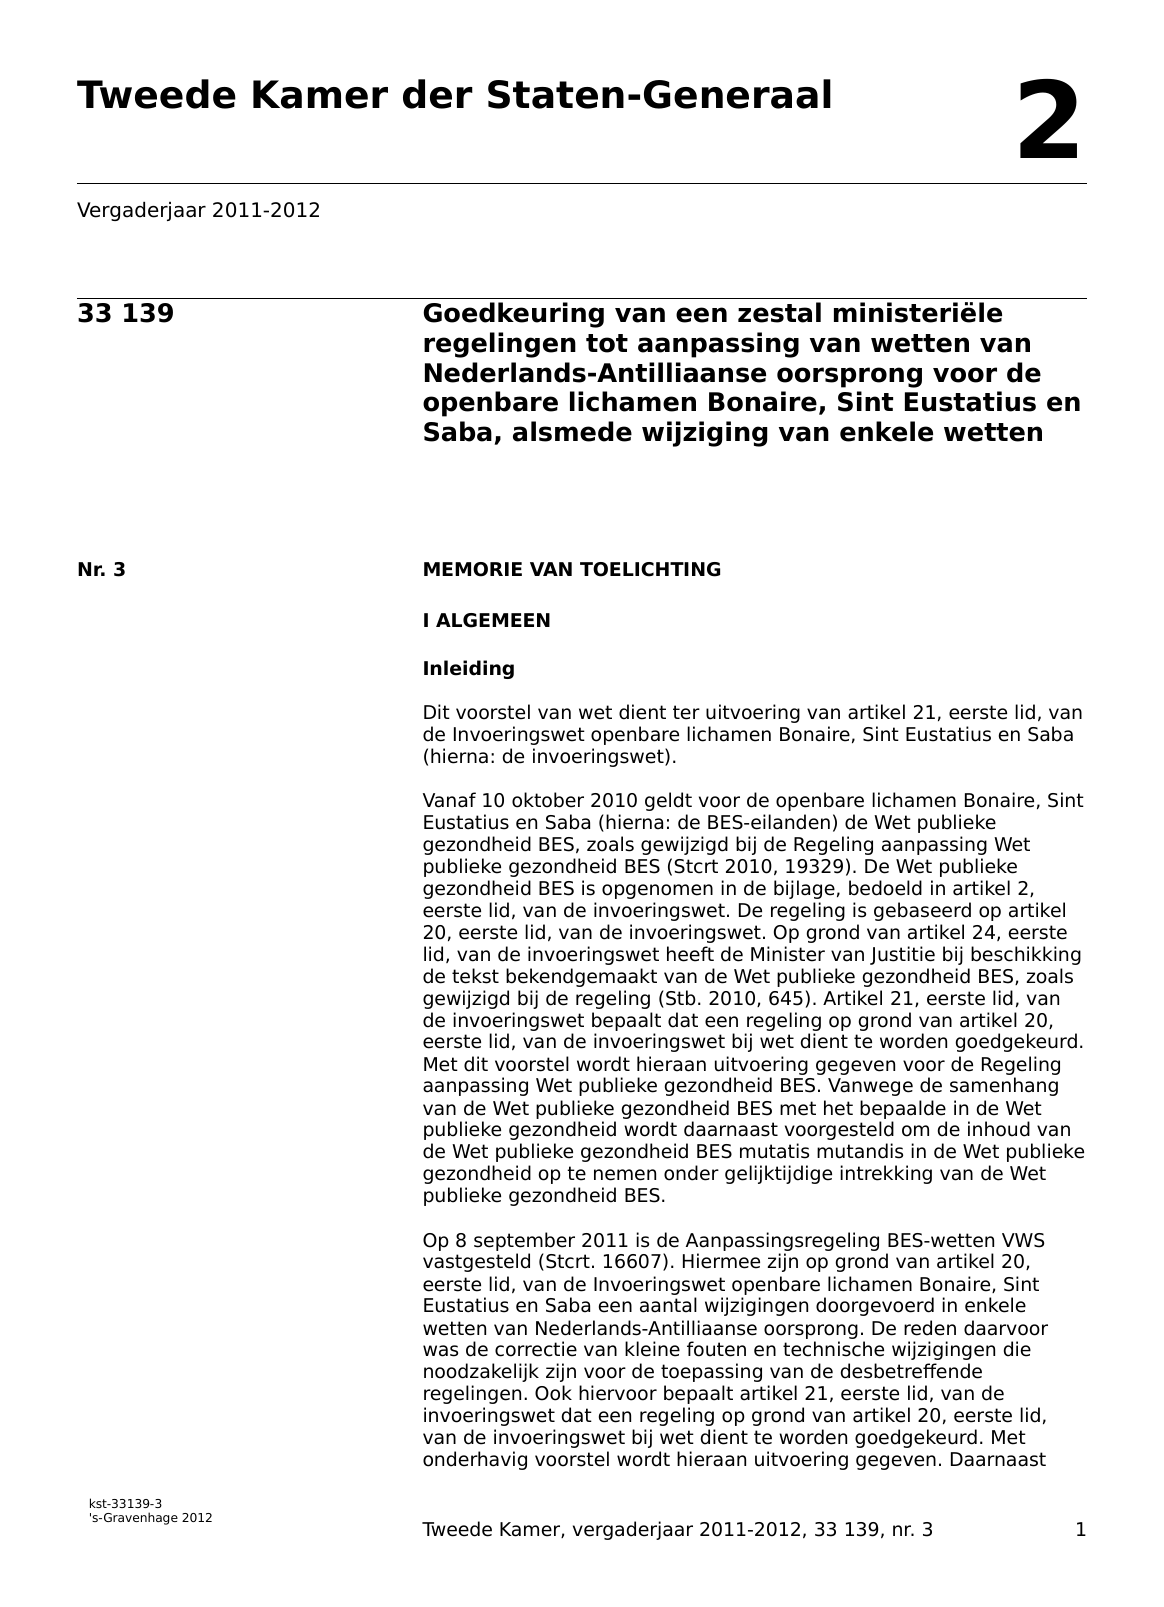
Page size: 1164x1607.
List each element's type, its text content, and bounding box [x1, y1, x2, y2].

text Dit voorstel van wet dient ter uitvoering van artikel 21, eerste lid, van de Invoeringswet openbare lichamen Bonaire, Sint Eustatius en Saba (hierna: de invoeringswet). [422, 702, 1087, 767]
subtitle Inleiding [422, 657, 1087, 679]
text kst-33139-3 [88, 1497, 323, 1511]
subtitle I ALGEMEEN [422, 610, 1087, 632]
table_cell Vergaderjaar 2011-2012 [77, 184, 1087, 298]
table_header 2 [886, 59, 1087, 183]
text 's-Gravenhage 2012 [88, 1511, 323, 1525]
subtitle Nr. 3 MEMORIE VAN TOELICHTING [77, 558, 1087, 580]
subtitle 33 139 Goedkeuring van een zestal ministeriële regelingen tot aanpassing van wetten van Nederlands-Antilliaanse oorsprong voor de openbare lichamen Bonaire, Sint Eustatius en Saba, alsmede wijziging van enkele wetten [77, 299, 1087, 447]
text Vanaf 10 oktober 2010 geldt voor de openbare lichamen Bonaire, Sint Eustatius en Saba (hierna: de BES-eilanden) de Wet publieke gezondheid BES, zoals gewijzigd bij de Regeling aanpassing Wet publieke gezondheid BES (Stcrt 2010, 19329). De Wet publieke gezondheid BES is opgenomen in de bijlage, bedoeld in artikel 2, eerste lid, van de invoeringswet. De regeling is gebaseerd op artikel 20, eerste lid, van de invoeringswet. Op grond van artikel 24, eerste lid, van de invoeringswet heeft de Minister van Justitie bij beschikking de tekst bekendgemaakt van de Wet publieke gezondheid BES, zoals gewijzigd bij de regeling (Stb. 2010, 645). Artikel 21, eerste lid, van de invoeringswet bepaalt dat een regeling op grond van artikel 20, eerste lid, van de invoeringswet bij wet dient te worden goedgekeurd. Met dit voorstel wordt hieraan uitvoering gegeven voor de Regeling aanpassing Wet publieke gezondheid BES. Vanwege de samenhang van de Wet publieke gezondheid BES met het bepaalde in de Wet publieke gezondheid wordt daarnaast voorgesteld om de inhoud van de Wet publieke gezondheid BES mutatis mutandis in de Wet publieke gezondheid op te nemen onder gelijktijdige intrekking van de Wet publieke gezondheid BES. [422, 790, 1087, 1207]
text Op 8 september 2011 is de Aanpassingsregeling BES-wetten VWS vastgesteld (Stcrt. 16607). Hiermee zijn op grond van artikel 20, eerste lid, van de Invoeringswet openbare lichamen Bonaire, Sint Eustatius en Saba een aantal wijzigingen doorgevoerd in enkele wetten van Nederlands-Antilliaanse oorsprong. De reden daarvoor was de correctie van kleine fouten en technische wijzigingen die noodzakelijk zijn voor de toepassing van de desbetreffende regelingen. Ook hiervoor bepaalt artikel 21, eerste lid, van de invoeringswet dat een regeling op grond van artikel 20, eerste lid, van de invoeringswet bij wet dient te worden goedgekeurd. Met onderhavig voorstel wordt hieraan uitvoering gegeven. Daarnaast [422, 1229, 1087, 1471]
table_header Tweede Kamer der Staten-Generaal [77, 59, 886, 183]
